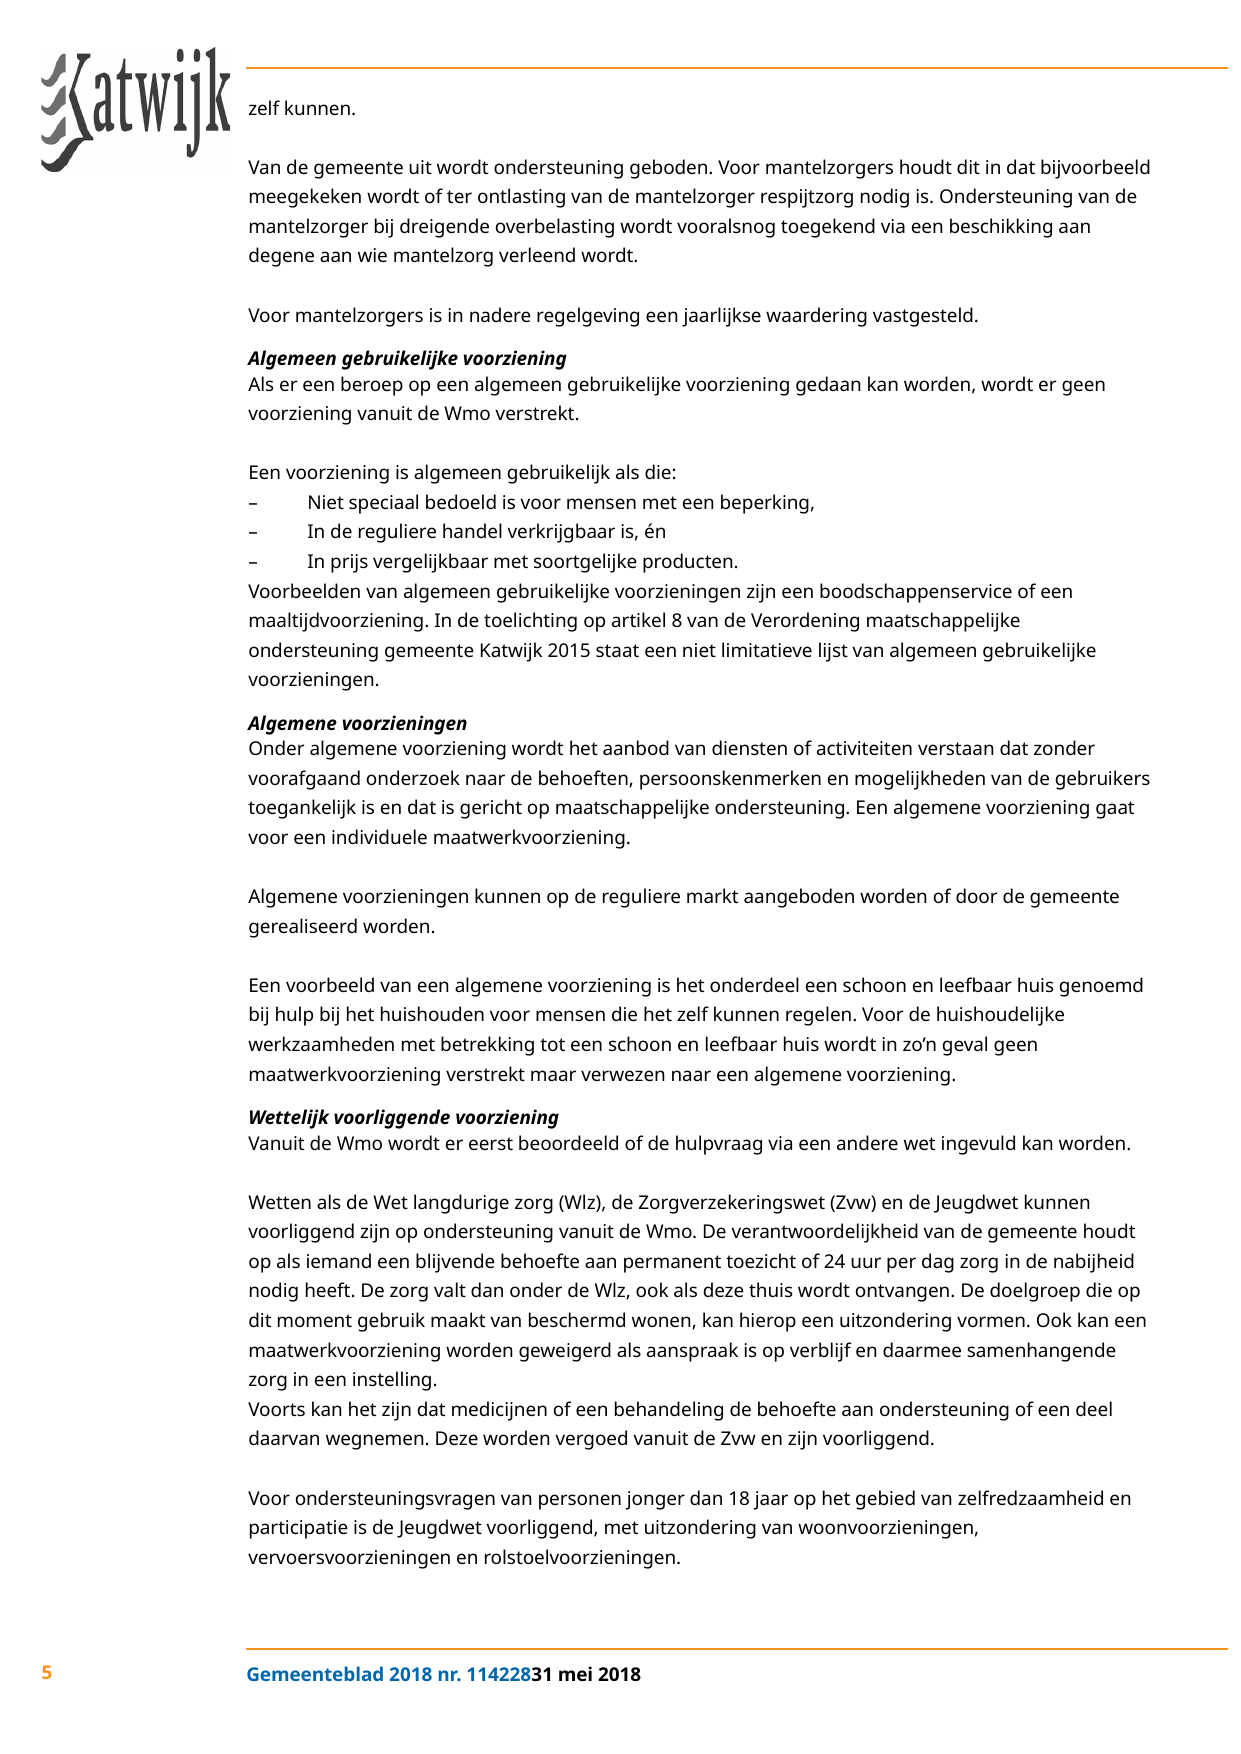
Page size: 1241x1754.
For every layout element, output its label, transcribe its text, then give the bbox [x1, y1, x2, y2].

text Een voorbeeld van een algemene voorziening is het onderdeel een schoon en leefbaar huis genoemd bij hulp bij het huishouden voor mensen die het zelf kunnen regelen. Voor de huishoudelijke werkzaamheden met betrekking tot een schoon en leefbaar huis wordt in zo’n geval geen maatwerkvoorziening verstrekt maar verwezen naar een algemene voorziening. [248, 972, 1152, 1087]
text Voor mantelzorgers is in nadere regelgeving een jaarlijkse waardering vastgesteld. [248, 302, 1152, 328]
text Wettelijk voorliggende voorziening [248, 1104, 1152, 1130]
text Algemeen gebruikelijke voorziening [248, 345, 1152, 371]
text Van de gemeente uit wordt ondersteuning geboden. Voor mantelzorgers houdt dit in dat bijvoorbeeld meegekeken wordt of ter ontlasting van de mantelzorger respijtzorg nodig is. Ondersteuning van de mantelzorger bij dreigende overbelasting wordt vooralsnog toegekend via een beschikking aan degene aan wie mantelzorg verleend wordt. [248, 154, 1152, 268]
text Algemene voorzieningen kunnen op de reguliere markt aangeboden worden of door de gemeente gerealiseerd worden. [248, 883, 1152, 939]
text Voorts kan het zijn dat medicijnen of een behandeling de behoefte aan ondersteuning of een deel daarvan wegnemen. Deze worden vergoed vanuit de Zvw en zijn voorliggend. [248, 1396, 1152, 1451]
text zelf kunnen. [248, 95, 1152, 121]
text Wetten als de Wet langdurige zorg (Wlz), de Zorgverzekeringswet (Zvw) en de Jeugdwet kunnen voorliggend zijn op ondersteuning vanuit de Wmo. De verantwoordelijkheid van de gemeente houdt op als iemand een blijvende behoefte aan permanent toezicht of 24 uur per dag zorg in de nabijheid nodig heeft. De zorg valt dan onder de Wlz, ook als deze thuis wordt ontvangen. De doelgroep die op dit moment gebruik maakt van beschermd wonen, kan hierop een uitzondering vormen. Ook kan een maatwerkvoorziening worden geweigerd als aanspraak is op verblijf en daarmee samenhangende zorg in een instelling. [248, 1189, 1152, 1392]
text Als er een beroep op een algemeen gebruikelijke voorziening gedaan kan worden, wordt er geen voorziening vanuit de Wmo verstrekt. [248, 371, 1152, 426]
picture [41, 47, 231, 172]
list Niet speciaal bedoeld is voor mensen met een beperking, [248, 489, 1152, 515]
text Algemene voorzieningen [248, 710, 1152, 735]
text Vanuit de Wmo wordt er eerst beoordeeld of de hulpvraag via een andere wet ingevuld kan worden. [248, 1130, 1152, 1155]
text Een voorziening is algemeen gebruikelijk als die: [248, 459, 1152, 485]
text Voor ondersteuningsvragen van personen jonger dan 18 jaar op het gebied van zelfredzaamheid en participatie is de Jeugdwet voorliggend, met uitzondering van woonvoorzieningen, vervoersvoorzieningen en rolstoelvoorzieningen. [248, 1485, 1152, 1569]
list In de reguliere handel verkrijgbaar is, én [248, 519, 1152, 544]
text Onder algemene voorziening wordt het aanbod van diensten of activiteiten verstaan dat zonder voorafgaand onderzoek naar de behoeften, persoonskenmerken en mogelijkheden van de gebruikers toegankelijk is en dat is gericht op maatschappelijke ondersteuning. Een algemene voorziening gaat voor een individuele maatwerkvoorziening. [248, 735, 1152, 850]
list In prijs vergelijkbaar met soortgelijke producten. [248, 548, 1152, 574]
text Voorbeelden van algemeen gebruikelijke voorzieningen zijn een boodschappenservice of een maaltijdvoorziening. In de toelichting op artikel 8 van de Verordening maatschappelijke ondersteuning gemeente Katwijk 2015 staat een niet limitatieve lijst van algemeen gebruikelijke voorzieningen. [248, 578, 1152, 692]
